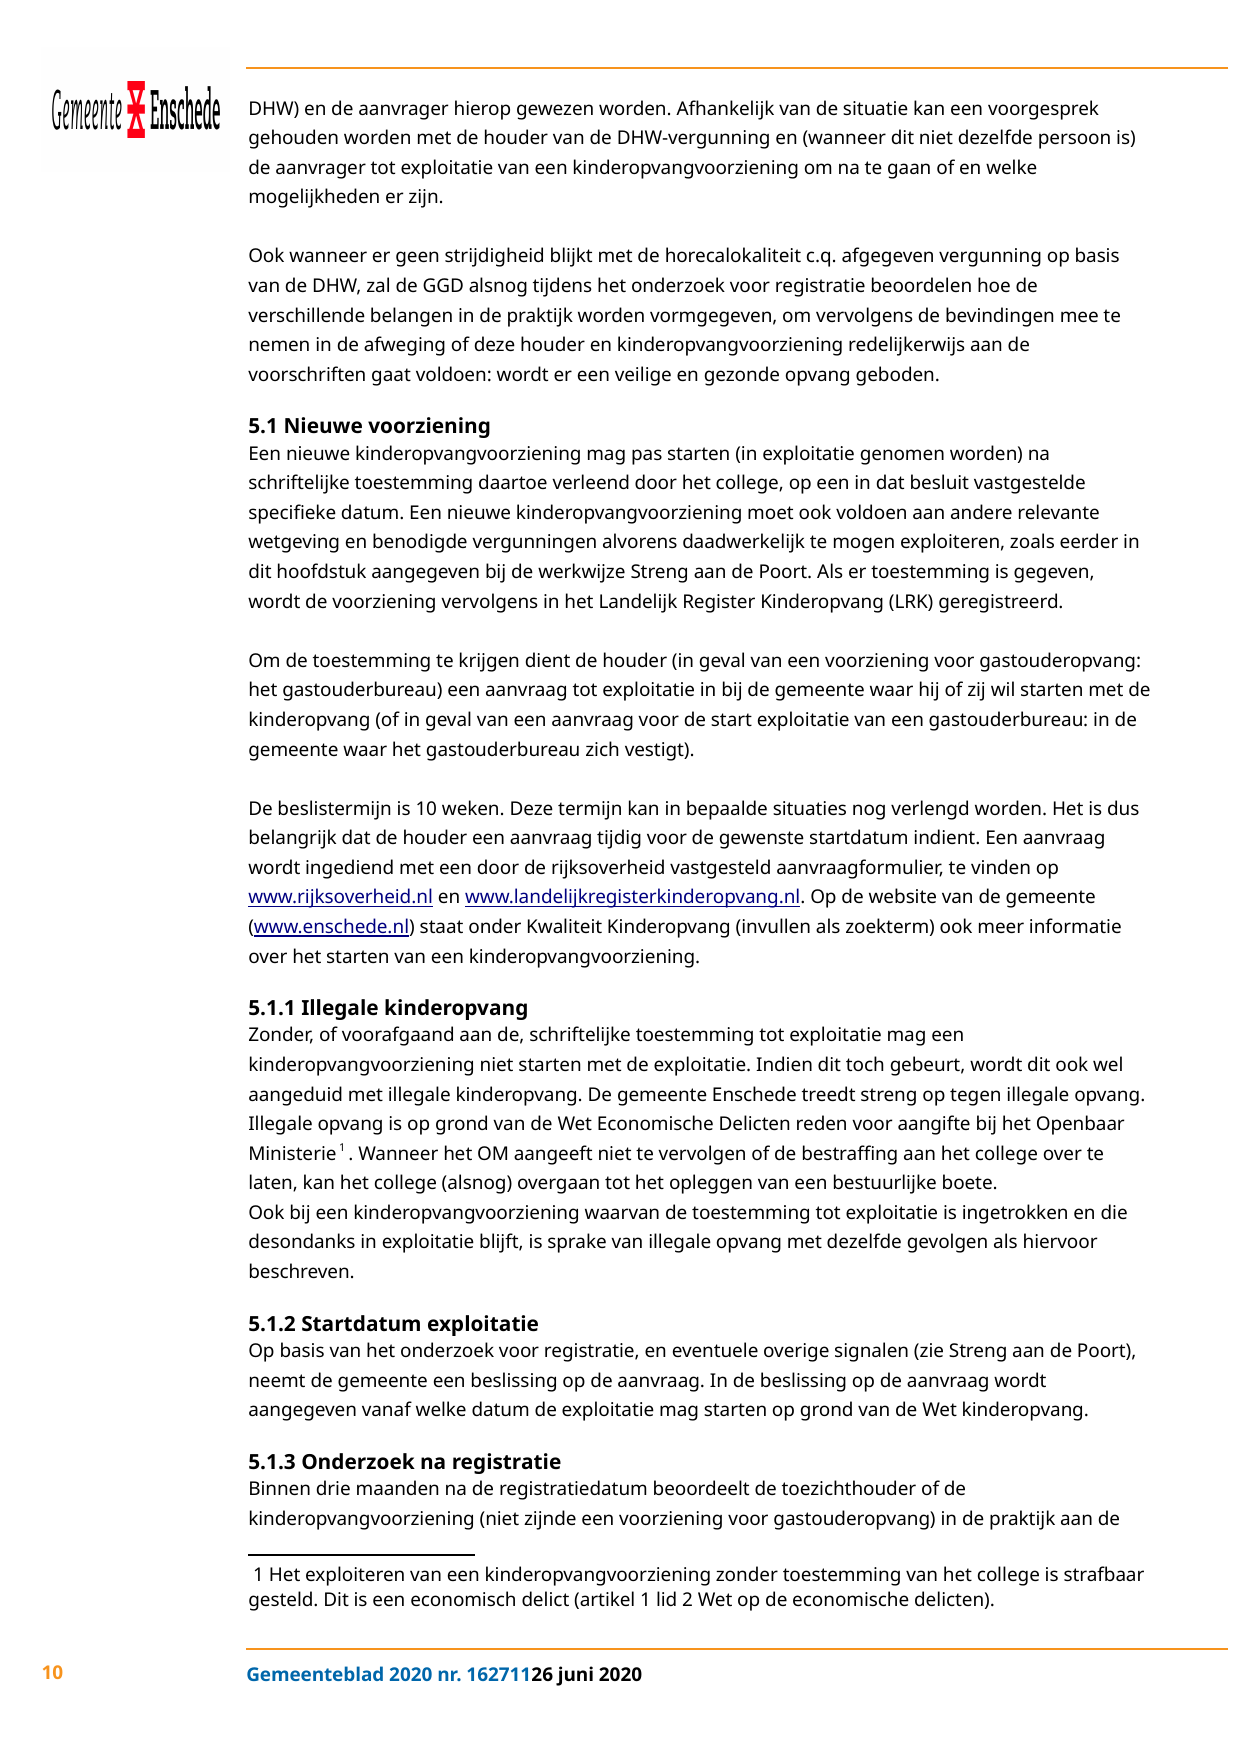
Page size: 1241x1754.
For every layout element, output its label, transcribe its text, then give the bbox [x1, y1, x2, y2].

text 5.1.2 Startdatum exploitatie [248, 1309, 1152, 1337]
text Ook bij een kinderopvangvoorziening waarvan de toestemming tot exploitatie is ingetrokken en die desondanks in exploitatie blijft, is sprake van illegale opvang met dezelfde gevolgen als hiervoor beschreven. [248, 1199, 1152, 1284]
text 5.1.1 Illegale kinderopvang [248, 993, 1152, 1022]
text De beslistermijn is 10 weken. Deze termijn kan in bepaalde situaties nog verlengd worden. Het is dus belangrijk dat de houder een aanvraag tijdig voor de gewenste startdatum indient. Een aanvraag wordt ingediend met een door de rijksoverheid vastgesteld aanvraagformulier, te vinden op www.rijksoverheid.nl en www.landelijkregisterkinderopvang.nl. Op de website van de gemeente (www.enschede.nl) staat onder Kwaliteit Kinderopvang (invullen als zoekterm) ook meer informatie over het starten van een kinderopvangvoorziening. [248, 795, 1152, 968]
text 5.1 Nieuwe voorziening [248, 411, 1152, 440]
text 5.1.3 Onderzoek na registratie [248, 1447, 1152, 1475]
picture [41, 47, 231, 172]
text Ook wanneer er geen strijdigheid blijkt met de horecalokaliteit c.q. afgegeven vergunning op basis van de DHW, zal de GGD alsnog tijdens het onderzoek voor registratie beoordelen hoe de verschillende belangen in de praktijk worden vormgegeven, om vervolgens de bevindingen mee te nemen in de afweging of deze houder en kinderopvangvoorziening redelijkerwijs aan de voorschriften gaat voldoen: wordt er een veilige en gezonde opvang geboden. [248, 243, 1152, 387]
text Een nieuwe kinderopvangvoorziening mag pas starten (in exploitatie genomen worden) na schriftelijke toestemming daartoe verleend door het college, op een in dat besluit vastgestelde specifieke datum. Een nieuwe kinderopvangvoorziening moet ook voldoen aan andere relevante wetgeving en benodigde vergunningen alvorens daadwerkelijk te mogen exploiteren, zoals eerder in dit hoofdstuk aangegeven bij de werkwijze Streng aan de Poort. Als er toestemming is gegeven, wordt de voorziening vervolgens in het Landelijk Register Kinderopvang (LRK) geregistreerd. [248, 440, 1152, 613]
text Op basis van het onderzoek voor registratie, en eventuele overige signalen (zie Streng aan de Poort), neemt de gemeente een beslissing op de aanvraag. In de beslissing op de aanvraag wordt aangegeven vanaf welke datum de exploitatie mag starten op grond van de Wet kinderopvang. [248, 1337, 1152, 1422]
text Het exploiteren van een kinderopvangvoorziening zonder toestemming van het college is strafbaar gesteld. Dit is een economisch delict (artikel 1 lid 2 Wet op de economische delicten). [248, 1561, 1152, 1612]
text DHW) en de aanvrager hierop gewezen worden. Afhankelijk van de situatie kan een voorgesprek gehouden worden met de houder van de DHW-vergunning en (wanneer dit niet dezelfde persoon is) de aanvrager tot exploitatie van een kinderopvangvoorziening om na te gaan of en welke mogelijkheden er zijn. [248, 95, 1152, 209]
text Binnen drie maanden na de registratiedatum beoordeelt de toezichthouder of de kinderopvangvoorziening (niet zijnde een voorziening voor gastouderopvang) in de praktijk aan de [248, 1475, 1152, 1531]
text Zonder, of voorafgaand aan de, schriftelijke toestemming tot exploitatie mag een kinderopvangvoorziening niet starten met de exploitatie. Indien dit toch gebeurt, wordt dit ook wel aangeduid met illegale kinderopvang. De gemeente Enschede treedt streng op tegen illegale opvang. Illegale opvang is op grond van de Wet Economische Delicten reden voor aangifte bij het Openbaar Ministerie. Wanneer het OM aangeeft niet te vervolgen of de bestraffing aan het college over te laten, kan het college (alsnog) overgaan tot het opleggen van een bestuurlijke boete. [248, 1022, 1152, 1195]
text Om de toestemming te krijgen dient de houder (in geval van een voorziening voor gastouderopvang: het gastouderbureau) een aanvraag tot exploitatie in bij de gemeente waar hij of zij wil starten met de kinderopvang (of in geval van een aanvraag voor de start exploitatie van een gastouderbureau: in de gemeente waar het gastouderbureau zich vestigt). [248, 647, 1152, 761]
